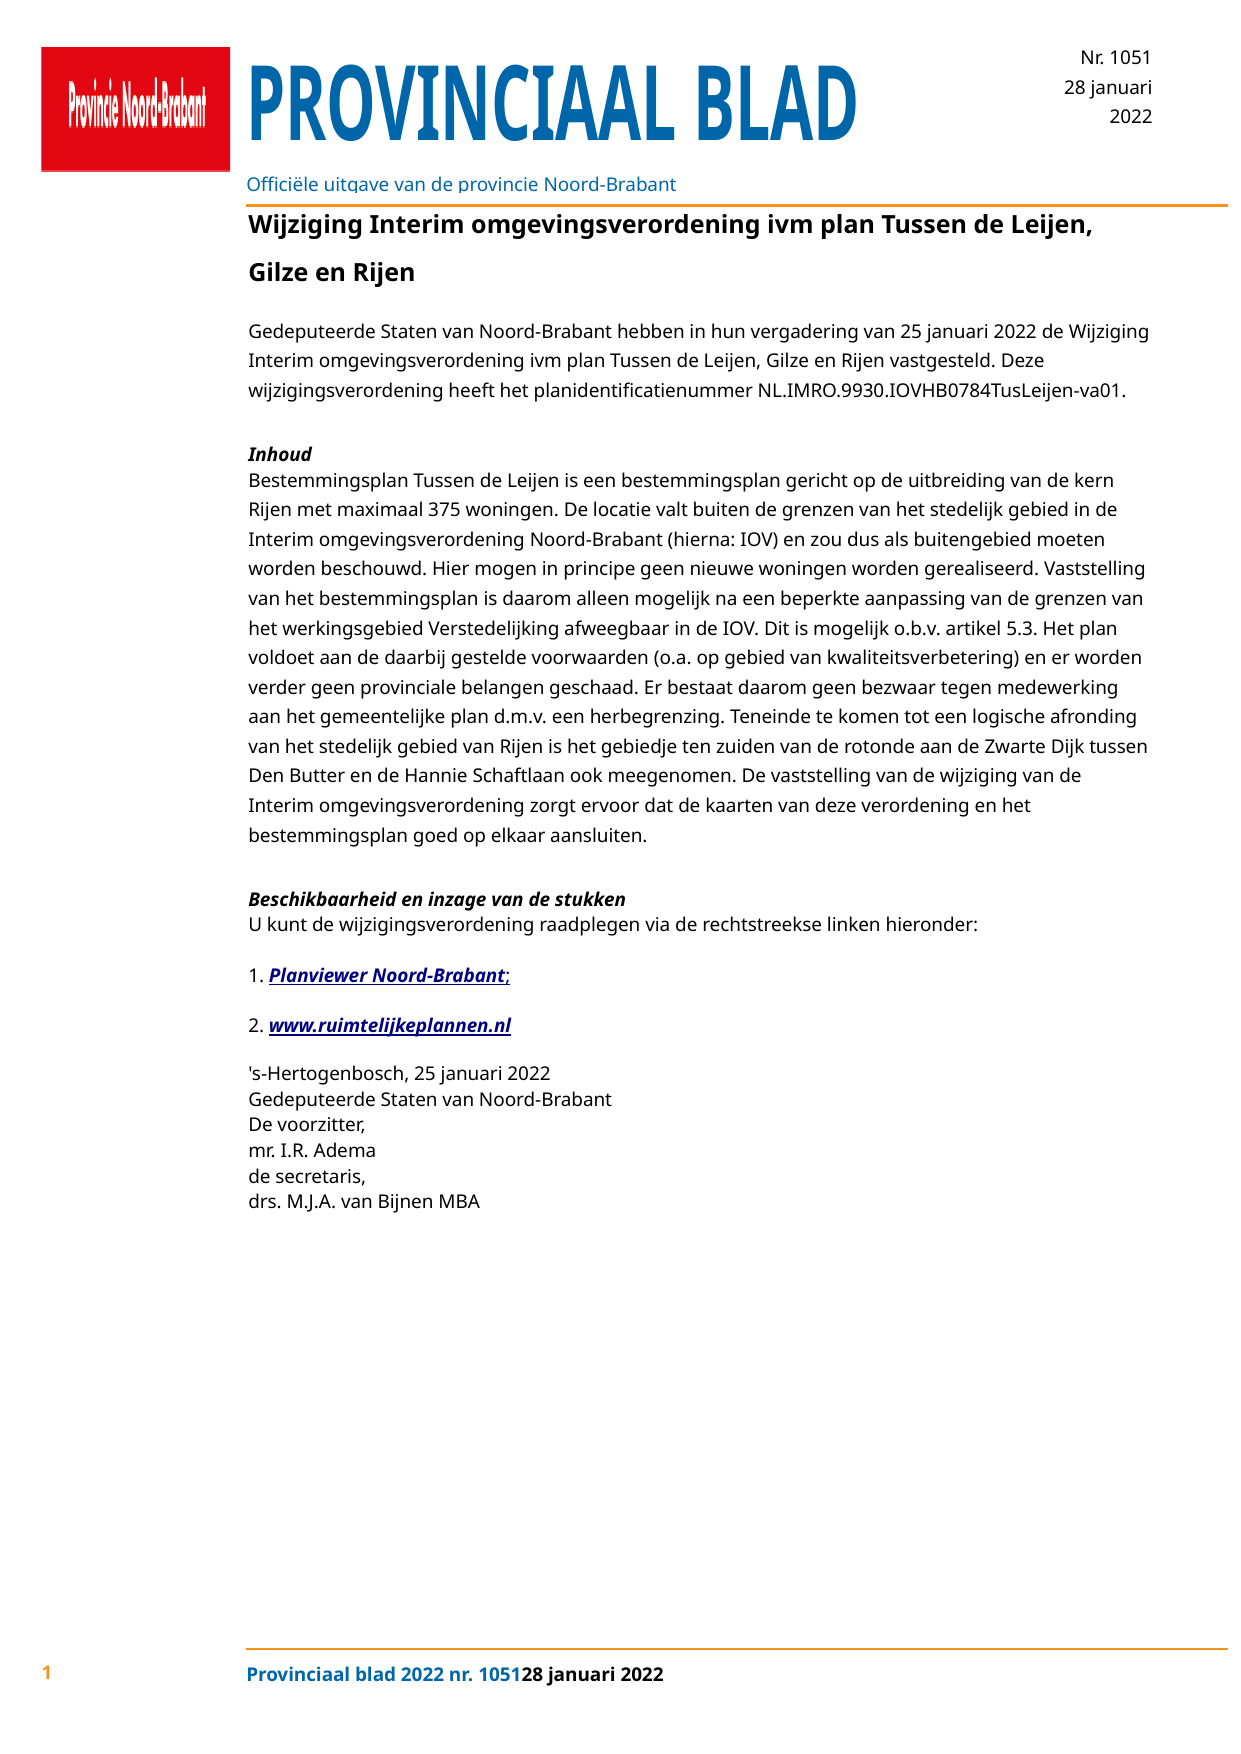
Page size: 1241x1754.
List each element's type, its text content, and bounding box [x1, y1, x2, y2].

text de secretaris, [248, 1163, 1152, 1189]
text Wijziging Interim omgevingsverordening ivm plan Tussen de Leijen, Gilze en Rijen [248, 207, 1152, 288]
text 1. Planviewer Noord-Brabant; [248, 962, 1152, 988]
text Bestemmingsplan Tussen de Leijen is een bestemmingsplan gericht op de uitbreiding van de kern Rijen met maximaal 375 woningen. De locatie valt buiten de grenzen van het stedelijk gebied in de Interim omgevingsverordening Noord-Brabant (hierna: IOV) en zou dus als buitengebied moeten worden beschouwd. Hier mogen in principe geen nieuwe woningen worden gerealiseerd. Vaststelling van het bestemmingsplan is daarom alleen mogelijk na een beperkte aanpassing van de grenzen van het werkingsgebied Verstedelijking afweegbaar in de IOV. Dit is mogelijk o.b.v. artikel 5.3. Het plan voldoet aan de daarbij gestelde voorwaarden (o.a. op gebied van kwaliteitsverbetering) en er worden verder geen provinciale belangen geschaad. Er bestaat daarom geen bezwaar tegen medewerking aan het gemeentelijke plan d.m.v. een herbegrenzing. Teneinde te komen tot een logische afronding van het stedelijk gebied van Rijen is het gebiedje ten zuiden van de rotonde aan de Zwarte Dijk tussen Den Butter en de Hannie Schaftlaan ook meegenomen. De vaststelling van de wijziging van de Interim omgevingsverordening zorgt ervoor dat de kaarten van deze verordening en het bestemmingsplan goed op elkaar aansluiten. [248, 467, 1152, 847]
text 2. www.ruimtelijkeplannen.nl [248, 1012, 1152, 1038]
text De voorzitter, [248, 1112, 1152, 1137]
text U kunt de wijzigingsverordening raadplegen via de rechtstreekse linken hieronder: [248, 911, 1152, 937]
text Beschikbaarheid en inzage van de stukken [248, 886, 1152, 911]
text Gedeputeerde Staten van Noord-Brabant [248, 1086, 1152, 1112]
text Gedeputeerde Staten van Noord-Brabant hebben in hun vergadering van 25 januari 2022 de Wijziging Interim omgevingsverordening ivm plan Tussen de Leijen, Gilze en Rijen vastgesteld. Deze wijzigingsverordening heeft het planidentificatienummer NL.IMRO.9930.IOVHB0784TusLeijen-va01. [248, 318, 1152, 403]
text drs. M.J.A. van Bijnen MBA [248, 1189, 1152, 1214]
text 's-Hertogenbosch, 25 januari 2022 [248, 1060, 1152, 1086]
text Inhoud [248, 441, 1152, 467]
picture [41, 47, 231, 172]
text mr. I.R. Adema [248, 1137, 1152, 1163]
